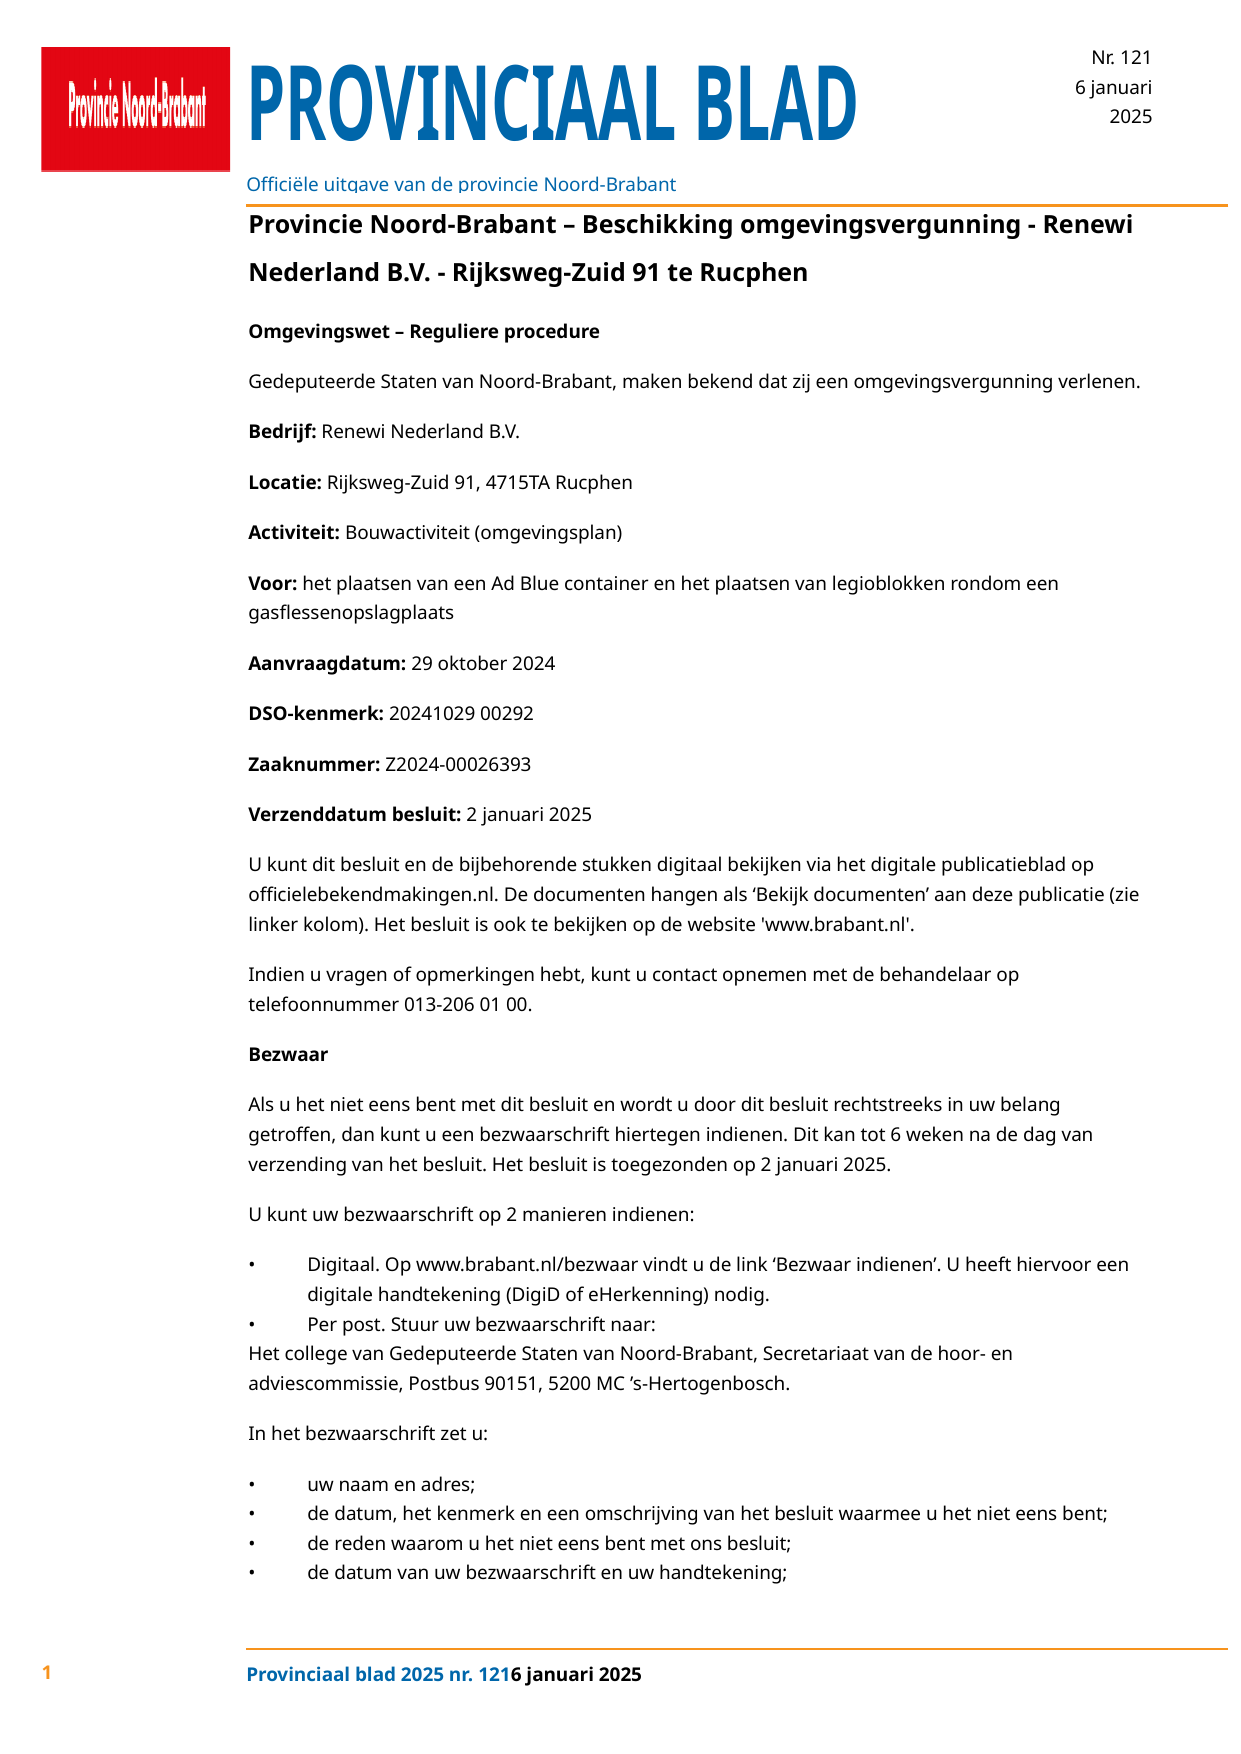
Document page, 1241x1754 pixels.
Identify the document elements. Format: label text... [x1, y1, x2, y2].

text Als u het niet eens bent met dit besluit en wordt u door dit besluit rechtstreeks in uw belang getroffen, dan kunt u een bezwaarschrift hiertegen indienen. Dit kan tot 6 weken na de dag van verzending van het besluit. Het besluit is toegezonden op 2 januari 2025. [248, 1092, 1152, 1177]
text U kunt uw bezwaarschrift op 2 manieren indienen: [248, 1201, 1152, 1227]
list Digitaal. Op www.brabant.nl/bezwaar vindt u de link ‘Bezwaar indienen’. U heeft hiervoor een digitale handtekening (DigiD of eHerkenning) nodig. [248, 1252, 1152, 1307]
text Provincie Noord-Brabant – Beschikking omgevingsvergunning - Renewi Nederland B.V. - Rijksweg-Zuid 91 te Rucphen [248, 207, 1152, 288]
list Per post. Stuur uw bezwaarschrift naar: [248, 1311, 1152, 1337]
text Gedeputeerde Staten van Noord-Brabant, maken bekend dat zij een omgevingsvergunning verlenen. [248, 368, 1152, 394]
picture [41, 47, 231, 172]
text Bedrijf: Renewi Nederland B.V. [248, 419, 1152, 444]
text Activiteit: Bouwactiviteit (omgevingsplan) [248, 519, 1152, 545]
list de datum, het kenmerk en een omschrijving van het besluit waarmee u het niet eens bent; [248, 1500, 1152, 1526]
list uw naam en adres; [248, 1471, 1152, 1497]
text DSO-kenmerk: 20241029 00292 [248, 700, 1152, 726]
list de reden waarom u het niet eens bent met ons besluit; [248, 1530, 1152, 1556]
text Het college van Gedeputeerde Staten van Noord-Brabant, Secretariaat van de hoor- en adviescommissie, Postbus 90151, 5200 MC ’s‑Hertogenbosch. [248, 1340, 1152, 1396]
text Zaaknummer: Z2024-00026393 [248, 751, 1152, 777]
text U kunt dit besluit en de bijbehorende stukken digitaal bekijken via het digitale publicatieblad op officielebekendmakingen.nl. De documenten hangen als ‘Bekijk documenten’ aan deze publicatie (zie linker kolom). Het besluit is ook te bekijken op de website 'www.brabant.nl'. [248, 852, 1152, 937]
text Verzenddatum besluit: 2 januari 2025 [248, 801, 1152, 827]
text Omgevingswet – Reguliere procedure [248, 318, 1152, 344]
text Locatie: Rijksweg-Zuid 91, 4715TA Rucphen [248, 469, 1152, 495]
text Indien u vragen of opmerkingen hebt, kunt u contact opnemen met de behandelaar op telefoonnummer 013-206 01 00. [248, 961, 1152, 1017]
text Voor: het plaatsen van een Ad Blue container en het plaatsen van legioblokken rondom een gasflessenopslagplaats [248, 570, 1152, 625]
text Aanvraagdatum: 29 oktober 2024 [248, 650, 1152, 676]
list de datum van uw bezwaarschrift en uw handtekening; [248, 1559, 1152, 1585]
text Bezwaar [248, 1041, 1152, 1067]
text In het bezwaarschrift zet u: [248, 1420, 1152, 1446]
